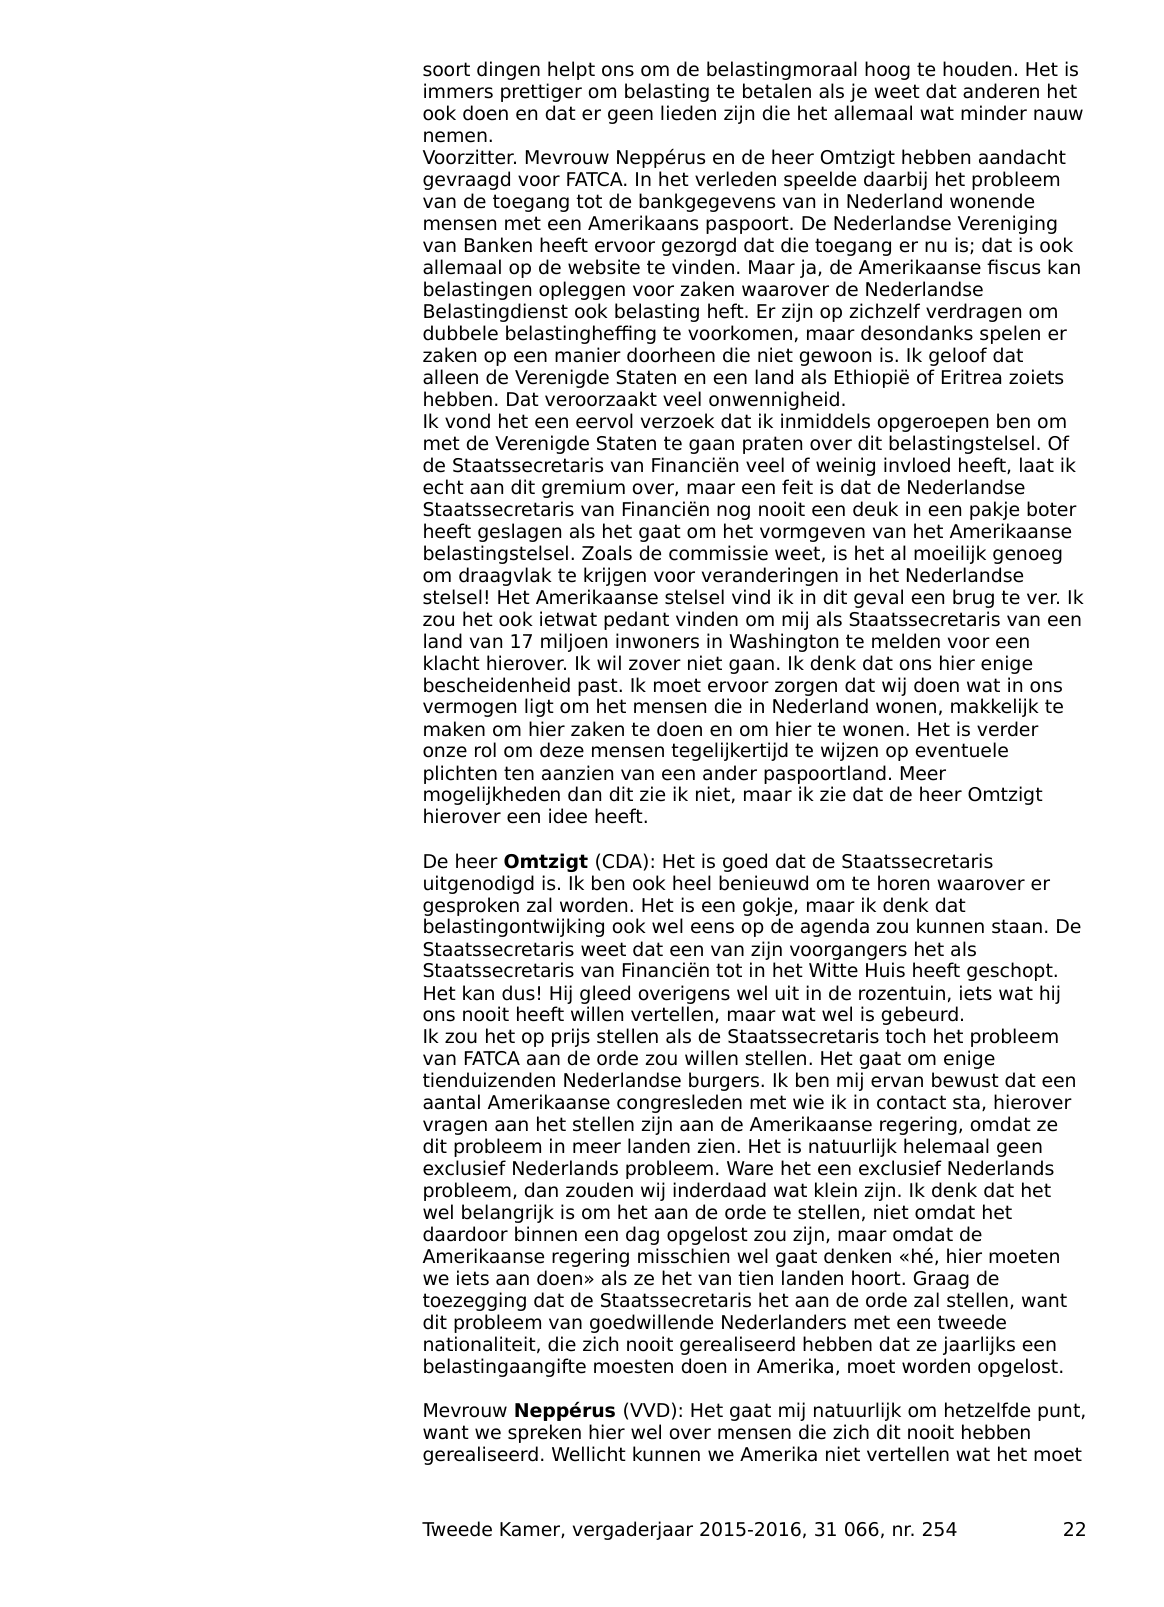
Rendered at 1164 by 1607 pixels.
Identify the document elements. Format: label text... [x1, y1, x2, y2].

text De heer Omtzigt (CDA): Het is goed dat de Staatssecretaris uitgenodigd is. Ik ben ook heel benieuwd om te horen waarover er gesproken zal worden. Het is een gokje, maar ik denk dat belastingontwijking ook wel eens op de agenda zou kunnen staan. De Staatssecretaris weet dat een van zijn voorgangers het als Staatssecretaris van Financiën tot in het Witte Huis heeft geschopt. Het kan dus! Hij gleed overigens wel uit in de rozentuin, iets wat hij ons nooit heeft willen vertellen, maar wat wel is gebeurd. [422, 851, 1087, 1026]
text Mevrouw Neppérus (VVD): Het gaat mij natuurlijk om hetzelfde punt, want we spreken hier wel over mensen die zich dit nooit hebben gerealiseerd. Wellicht kunnen we Amerika niet vertellen wat het moet [422, 1400, 1087, 1466]
text Ik zou het op prijs stellen als de Staatssecretaris toch het probleem van FATCA aan de orde zou willen stellen. Het gaat om enige tienduizenden Nederlandse burgers. Ik ben mij ervan bewust dat een aantal Amerikaanse congresleden met wie ik in contact sta, hierover vragen aan het stellen zijn aan de Amerikaanse regering, omdat ze dit probleem in meer landen zien. Het is natuurlijk helemaal geen exclusief Nederlands probleem. Ware het een exclusief Nederlands probleem, dan zouden wij inderdaad wat klein zijn. Ik denk dat het wel belangrijk is om het aan de orde te stellen, niet omdat het daardoor binnen een dag opgelost zou zijn, maar omdat de Amerikaanse regering misschien wel gaat denken «hé, hier moeten we iets aan doen» als ze het van tien landen hoort. Graag de toezegging dat de Staatssecretaris het aan de orde zal stellen, want dit probleem van goedwillende Nederlanders met een tweede nationaliteit, die zich nooit gerealiseerd hebben dat ze jaarlijks een belastingaangifte moesten doen in Amerika, moet worden opgelost. [422, 1026, 1087, 1378]
text Voorzitter. Mevrouw Neppérus en de heer Omtzigt hebben aandacht gevraagd voor FATCA. In het verleden speelde daarbij het probleem van de toegang tot de bankgegevens van in Nederland wonende mensen met een Amerikaans paspoort. De Nederlandse Vereniging van Banken heeft ervoor gezorgd dat die toegang er nu is; dat is ook allemaal op de website te vinden. Maar ja, de Amerikaanse fiscus kan belastingen opleggen voor zaken waarover de Nederlandse Belastingdienst ook belasting heft. Er zijn op zichzelf verdragen om dubbele belastingheffing te voorkomen, maar desondanks spelen er zaken op een manier doorheen die niet gewoon is. Ik geloof dat alleen de Verenigde Staten en een land als Ethiopië of Eritrea zoiets hebben. Dat veroorzaakt veel onwennigheid. [422, 147, 1087, 411]
text Ik vond het een eervol verzoek dat ik inmiddels opgeroepen ben om met de Verenigde Staten te gaan praten over dit belastingstelsel. Of de Staatssecretaris van Financiën veel of weinig invloed heeft, laat ik echt aan dit gremium over, maar een feit is dat de Nederlandse Staatssecretaris van Financiën nog nooit een deuk in een pakje boter heeft geslagen als het gaat om het vormgeven van het Amerikaanse belastingstelsel. Zoals de commissie weet, is het al moeilijk genoeg om draagvlak te krijgen voor veranderingen in het Nederlandse stelsel! Het Amerikaanse stelsel vind ik in dit geval een brug te ver. Ik zou het ook ietwat pedant vinden om mij als Staatssecretaris van een land van 17 miljoen inwoners in Washington te melden voor een klacht hierover. Ik wil zover niet gaan. Ik denk dat ons hier enige bescheidenheid past. Ik moet ervoor zorgen dat wij doen wat in ons vermogen ligt om het mensen die in Nederland wonen, makkelijk te maken om hier zaken te doen en om hier te wonen. Het is verder onze rol om deze mensen tegelijkertijd te wijzen op eventuele plichten ten aanzien van een ander paspoortland. Meer mogelijkheden dan dit zie ik niet, maar ik zie dat de heer Omtzigt hierover een idee heeft. [422, 411, 1087, 828]
text soort dingen helpt ons om de belastingmoraal hoog te houden. Het is immers prettiger om belasting te betalen als je weet dat anderen het ook doen en dat er geen lieden zijn die het allemaal wat minder nauw nemen. [422, 59, 1087, 147]
